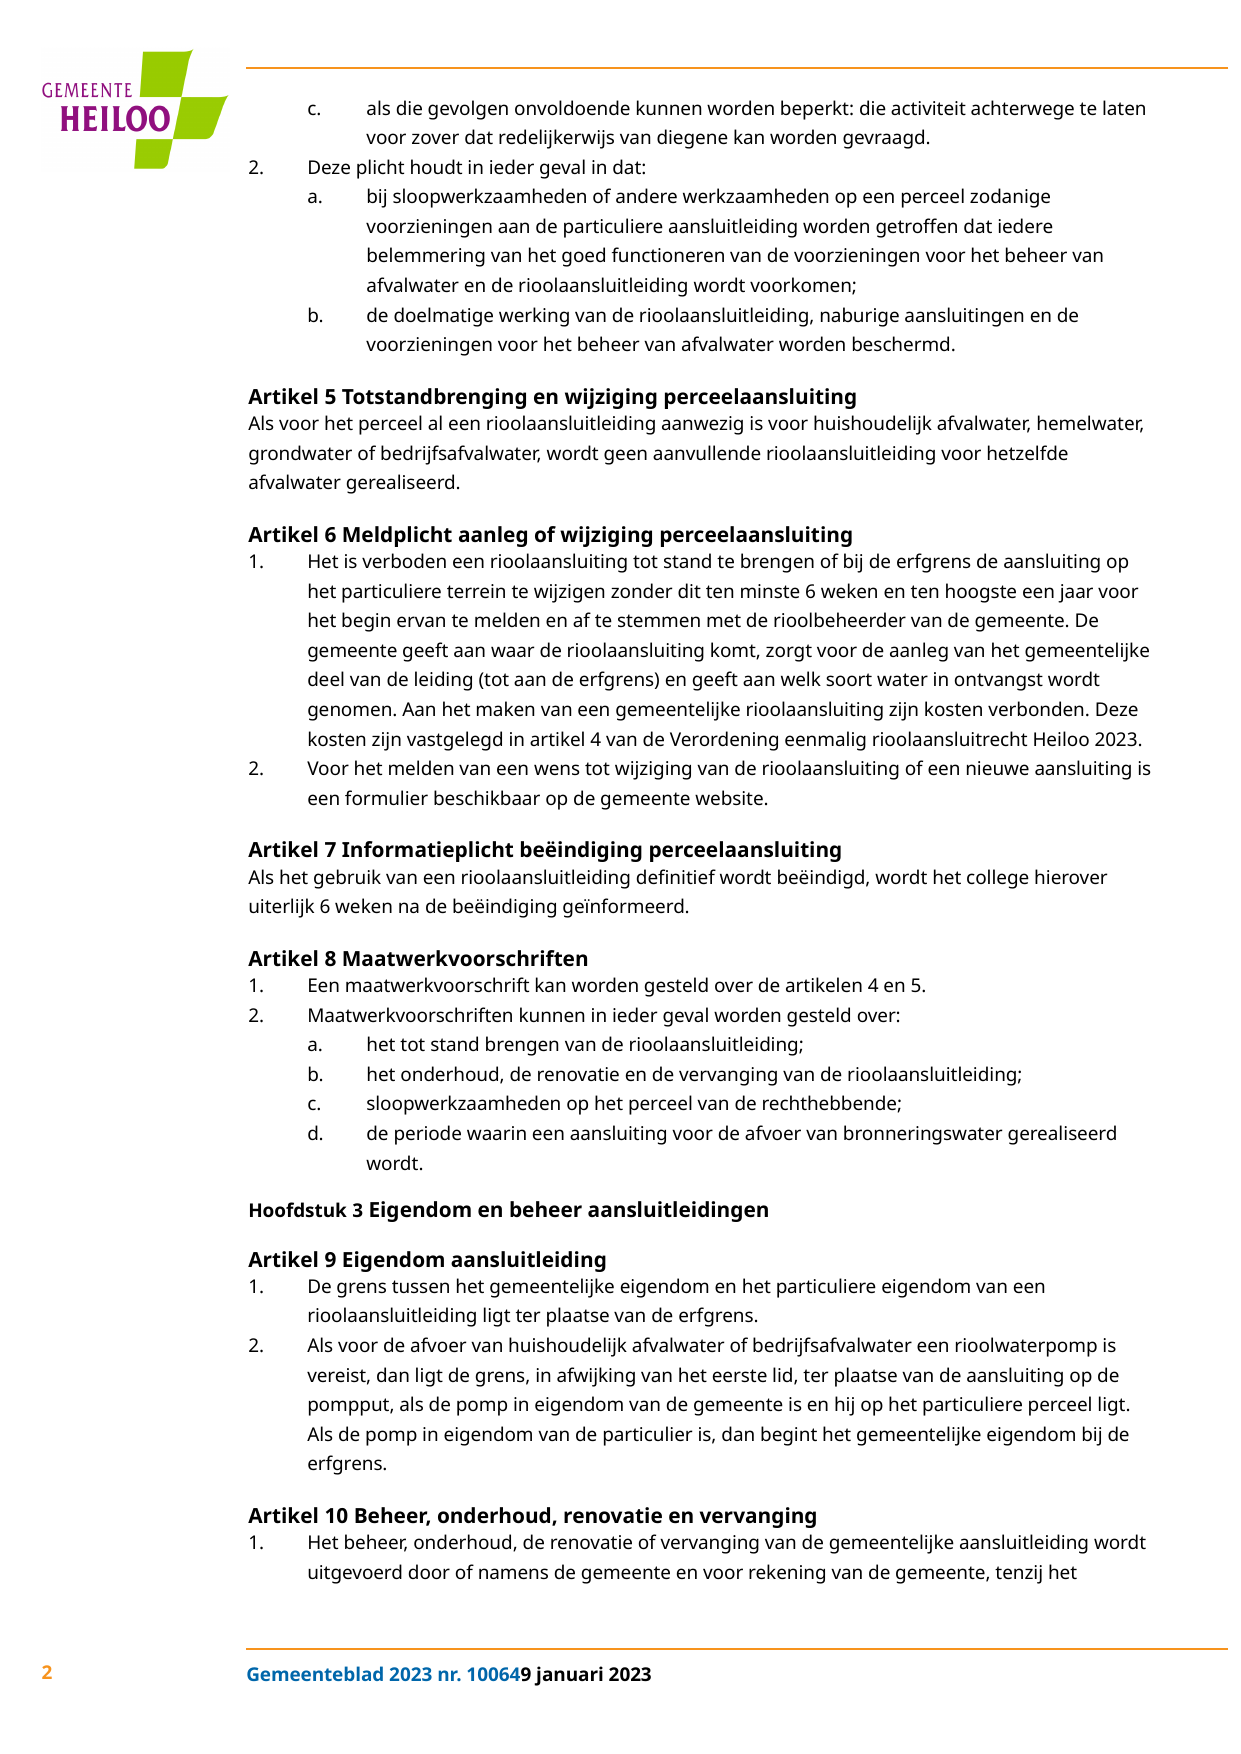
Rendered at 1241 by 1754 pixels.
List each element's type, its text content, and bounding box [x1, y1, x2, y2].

list Deze plicht houdt in ieder geval in dat: [248, 154, 1152, 180]
text Artikel 6 Meldplicht aanleg of wijziging perceelaansluiting [248, 520, 1152, 548]
list Het is verboden een rioolaansluiting tot stand te brengen of bij de erfgrens de aansluiting op het particuliere terrein te wijzigen zonder dit ten minste 6 weken en ten hoogste een jaar voor het begin ervan te melden en af te stemmen met de rioolbeheerder van de gemeente. De gemeente geeft aan waar de rioolaansluiting komt, zorgt voor de aanleg van het gemeentelijke deel van de leiding (tot aan de erfgrens) en geeft aan welk soort water in ontvangst wordt genomen. Aan het maken van een gemeentelijke rioolaansluiting zijn kosten verbonden. Deze kosten zijn vastgelegd in artikel 4 van de Verordening eenmalig rioolaansluitrecht Heiloo 2023. [248, 548, 1152, 752]
text Artikel 8 Maatwerkvoorschriften [248, 944, 1152, 972]
text Artikel 9 Eigendom aansluitleiding [248, 1245, 1152, 1273]
text Artikel 10 Beheer, onderhoud, renovatie en vervanging [248, 1501, 1152, 1529]
picture [41, 47, 231, 172]
text Artikel 7 Informatieplicht beëindiging perceelaansluiting [248, 835, 1152, 864]
list Als voor de afvoer van huishoudelijk afvalwater of bedrijfsafvalwater een rioolwaterpomp is vereist, dan ligt de grens, in afwijking van het eerste lid, ter plaatse van de aansluiting op de pompput, als de pomp in eigendom van de gemeente is en hij op het particuliere perceel ligt. Als de pomp in eigendom van de particulier is, dan begint het gemeentelijke eigendom bij de erfgrens. [248, 1332, 1152, 1476]
list de doelmatige werking van de rioolaansluitleiding, naburige aansluitingen en de voorzieningen voor het beheer van afvalwater worden beschermd. [307, 302, 1152, 357]
list bij sloopwerkzaamheden of andere werkzaamheden op een perceel zodanige voorzieningen aan de particuliere aansluitleiding worden getroffen dat iedere belemmering van het goed functioneren van de voorzieningen voor het beheer van afvalwater en de rioolaansluitleiding wordt voorkomen; [307, 183, 1152, 298]
list het onderhoud, de renovatie en de vervanging van de rioolaansluitleiding; [307, 1061, 1152, 1087]
list Maatwerkvoorschriften kunnen in ieder geval worden gesteld over: [248, 1002, 1152, 1028]
list Het beheer, onderhoud, de renovatie of vervanging van de gemeentelijke aansluitleiding wordt uitgevoerd door of namens de gemeente en voor rekening van de gemeente, tenzij het [248, 1529, 1152, 1585]
text Als voor het perceel al een rioolaansluitleiding aanwezig is voor huishoudelijk afvalwater, hemelwater, grondwater of bedrijfsafvalwater, wordt geen aanvullende rioolaansluitleiding voor hetzelfde afvalwater gerealiseerd. [248, 410, 1152, 495]
list het tot stand brengen van de rioolaansluitleiding; [307, 1031, 1152, 1057]
list als die gevolgen onvoldoende kunnen worden beperkt: die activiteit achterwege te laten voor zover dat redelijkerwijs van diegene kan worden gevraagd. [307, 95, 1152, 150]
list Een maatwerkvoorschrift kan worden gesteld over de artikelen 4 en 5. [248, 972, 1152, 998]
text Als het gebruik van een rioolaansluitleiding definitief wordt beëindigd, wordt het college hierover uiterlijk 6 weken na de beëindiging geïnformeerd. [248, 864, 1152, 919]
list De grens tussen het gemeentelijke eigendom en het particuliere eigendom van een rioolaansluitleiding ligt ter plaatse van de erfgrens. [248, 1273, 1152, 1328]
text Hoofdstuk 3 Eigendom en beheer aansluitleidingen [248, 1195, 1152, 1224]
list sloopwerkzaamheden op het perceel van de rechthebbende; [307, 1091, 1152, 1116]
list de periode waarin een aansluiting voor de afvoer van bronneringswater gerealiseerd wordt. [307, 1120, 1152, 1176]
text Artikel 5 Totstandbrenging en wijziging perceelaansluiting [248, 382, 1152, 410]
list Voor het melden van een wens tot wijziging van de rioolaansluiting of een nieuwe aansluiting is een formulier beschikbaar op de gemeente website. [248, 755, 1152, 811]
